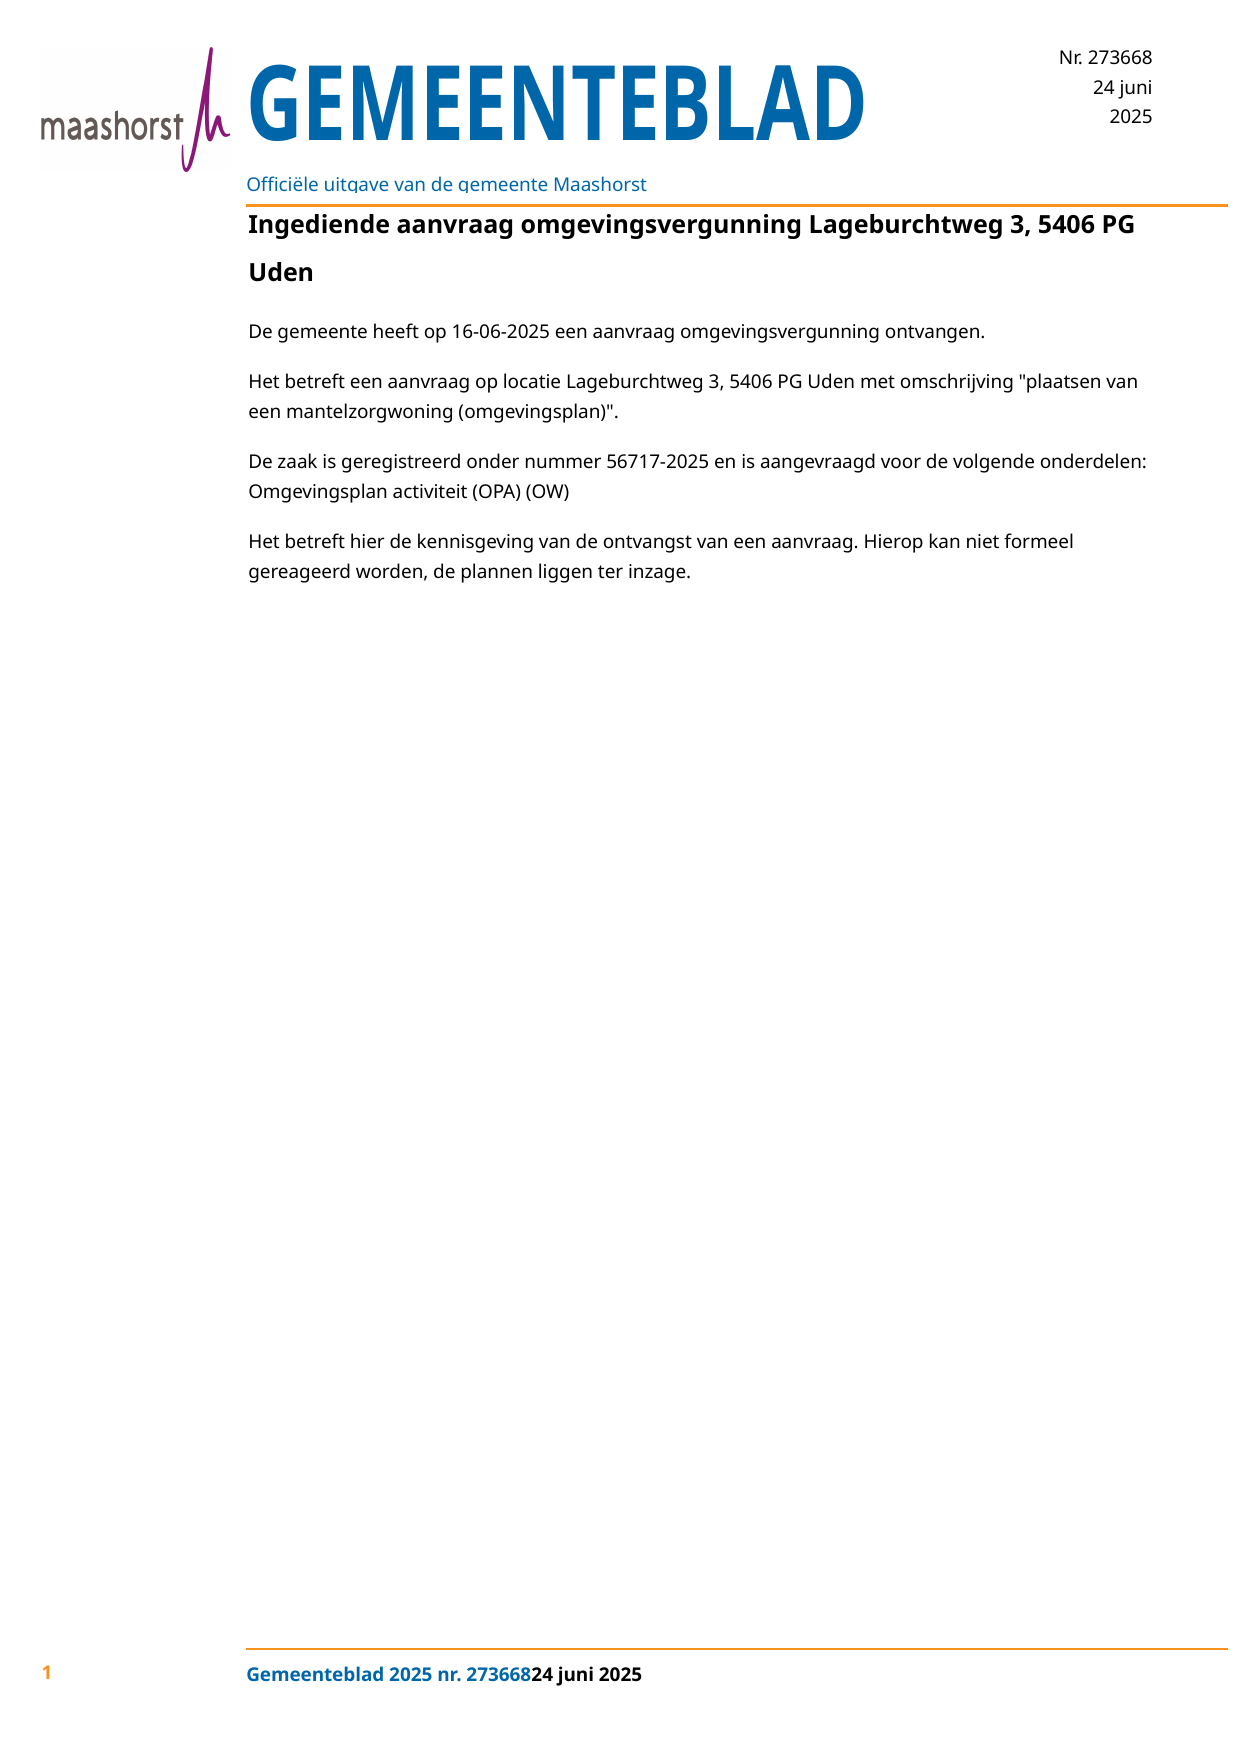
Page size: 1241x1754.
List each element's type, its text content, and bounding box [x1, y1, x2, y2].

text Het betreft een aanvraag op locatie Lageburchtweg 3, 5406 PG Uden met omschrijving "plaatsen van een mantelzorgwoning (omgevingsplan)". [248, 368, 1152, 424]
text Ingediende aanvraag omgevingsvergunning Lageburchtweg 3, 5406 PG Uden [248, 207, 1152, 288]
text Het betreft hier de kennisgeving van de ontvangst van een aanvraag. Hierop kan niet formeel gereageerd worden, de plannen liggen ter inzage. [248, 528, 1152, 584]
text De gemeente heeft op 16-06-2025 een aanvraag omgevingsvergunning ontvangen. [248, 318, 1152, 344]
picture [41, 47, 231, 172]
text De zaak is geregistreerd onder nummer 56717-2025 en is aangevraagd voor de volgende onderdelen: Omgevingsplan activiteit (OPA) (OW) [248, 448, 1152, 504]
